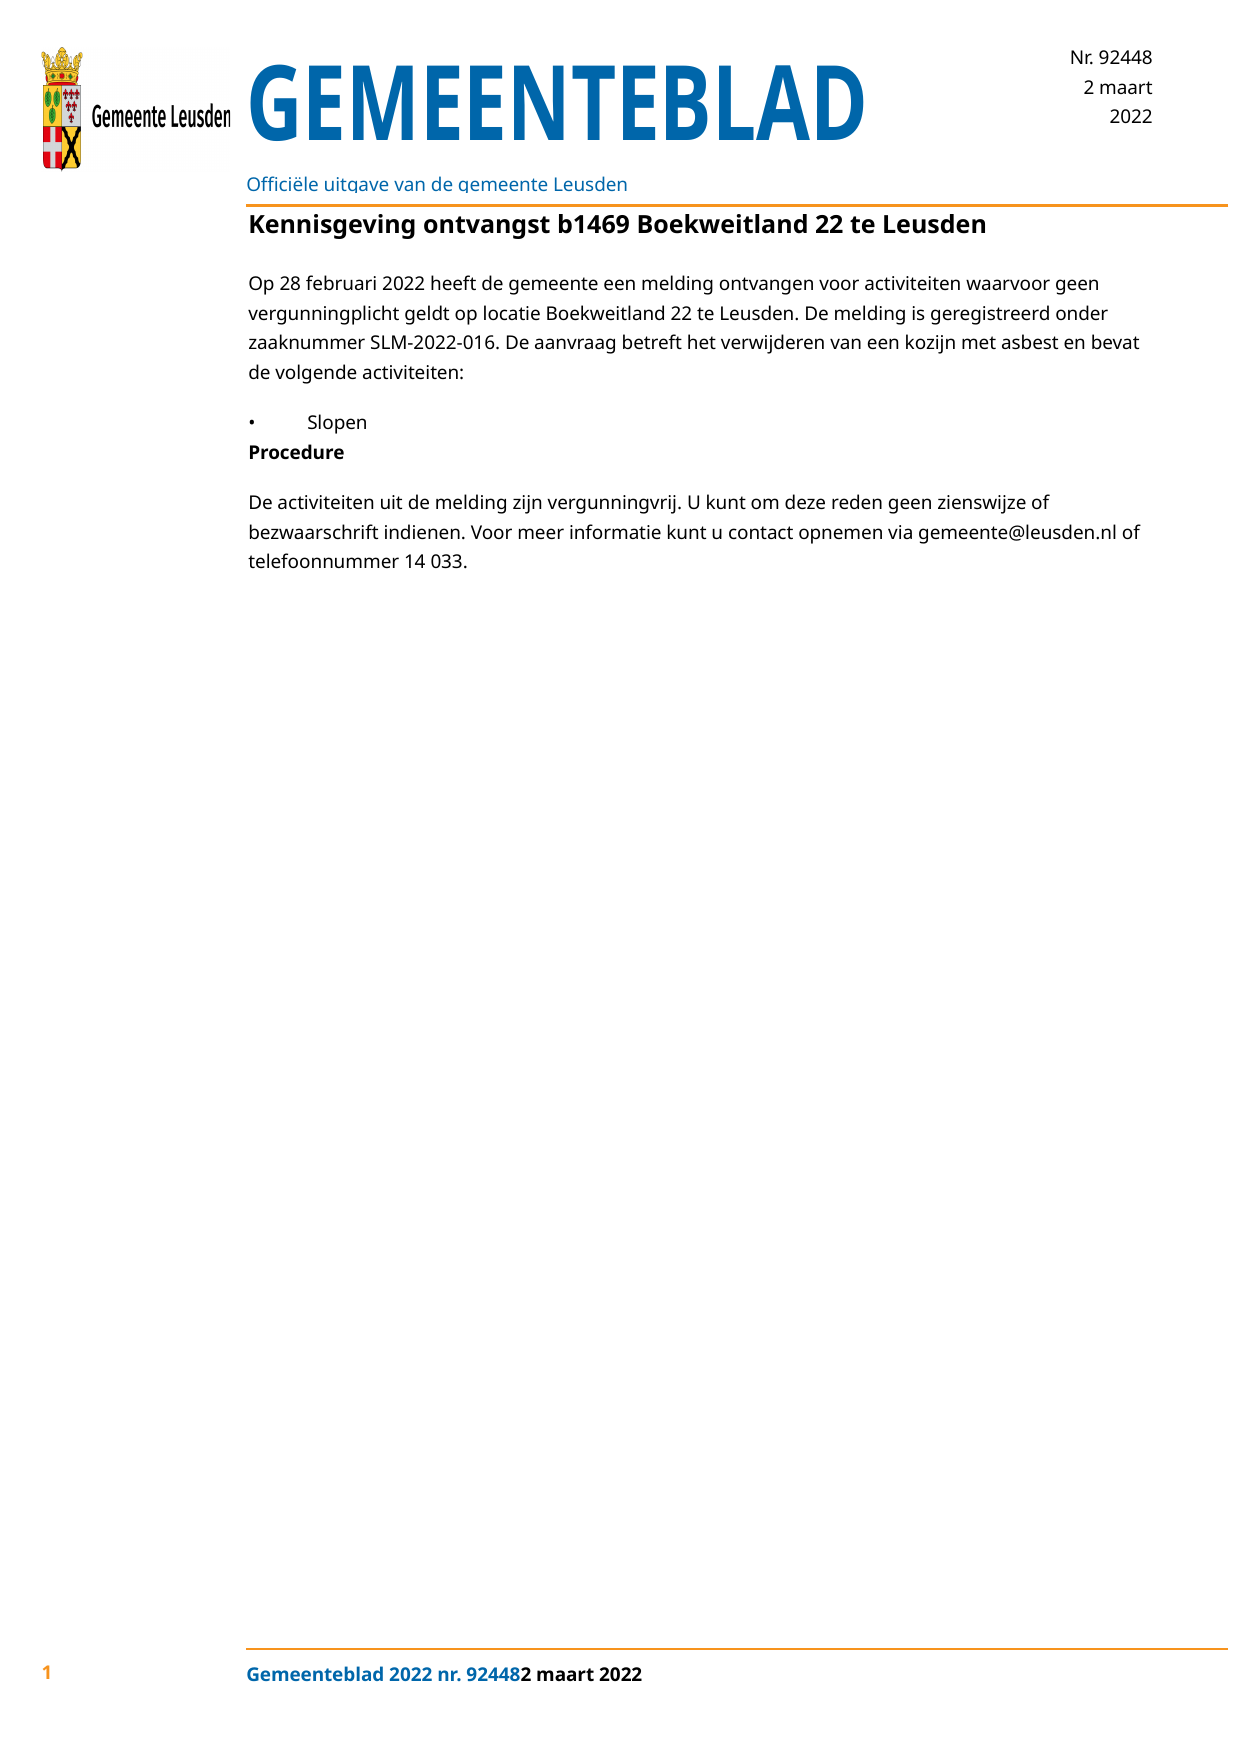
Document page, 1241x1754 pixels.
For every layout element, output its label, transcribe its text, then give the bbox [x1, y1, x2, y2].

text Kennisgeving ontvangst b1469 Boekweitland 22 te Leusden [248, 207, 1152, 241]
text Op 28 februari 2022 heeft de gemeente een melding ontvangen voor activiteiten waarvoor geen vergunningplicht geldt op locatie Boekweitland 22 te Leusden. De melding is geregistreerd onder zaaknummer SLM-2022-016. De aanvraag betreft het verwijderen van een kozijn met asbest en bevat de volgende activiteiten: [248, 270, 1152, 385]
text Procedure [248, 439, 1152, 465]
picture [41, 47, 231, 172]
list Slopen [248, 409, 1152, 435]
text De activiteiten uit de melding zijn vergunningvrij. U kunt om deze reden geen zienswijze of bezwaarschrift indienen. Voor meer informatie kunt u contact opnemen via gemeente@leusden.nl of telefoonnummer 14 033. [248, 489, 1152, 574]
